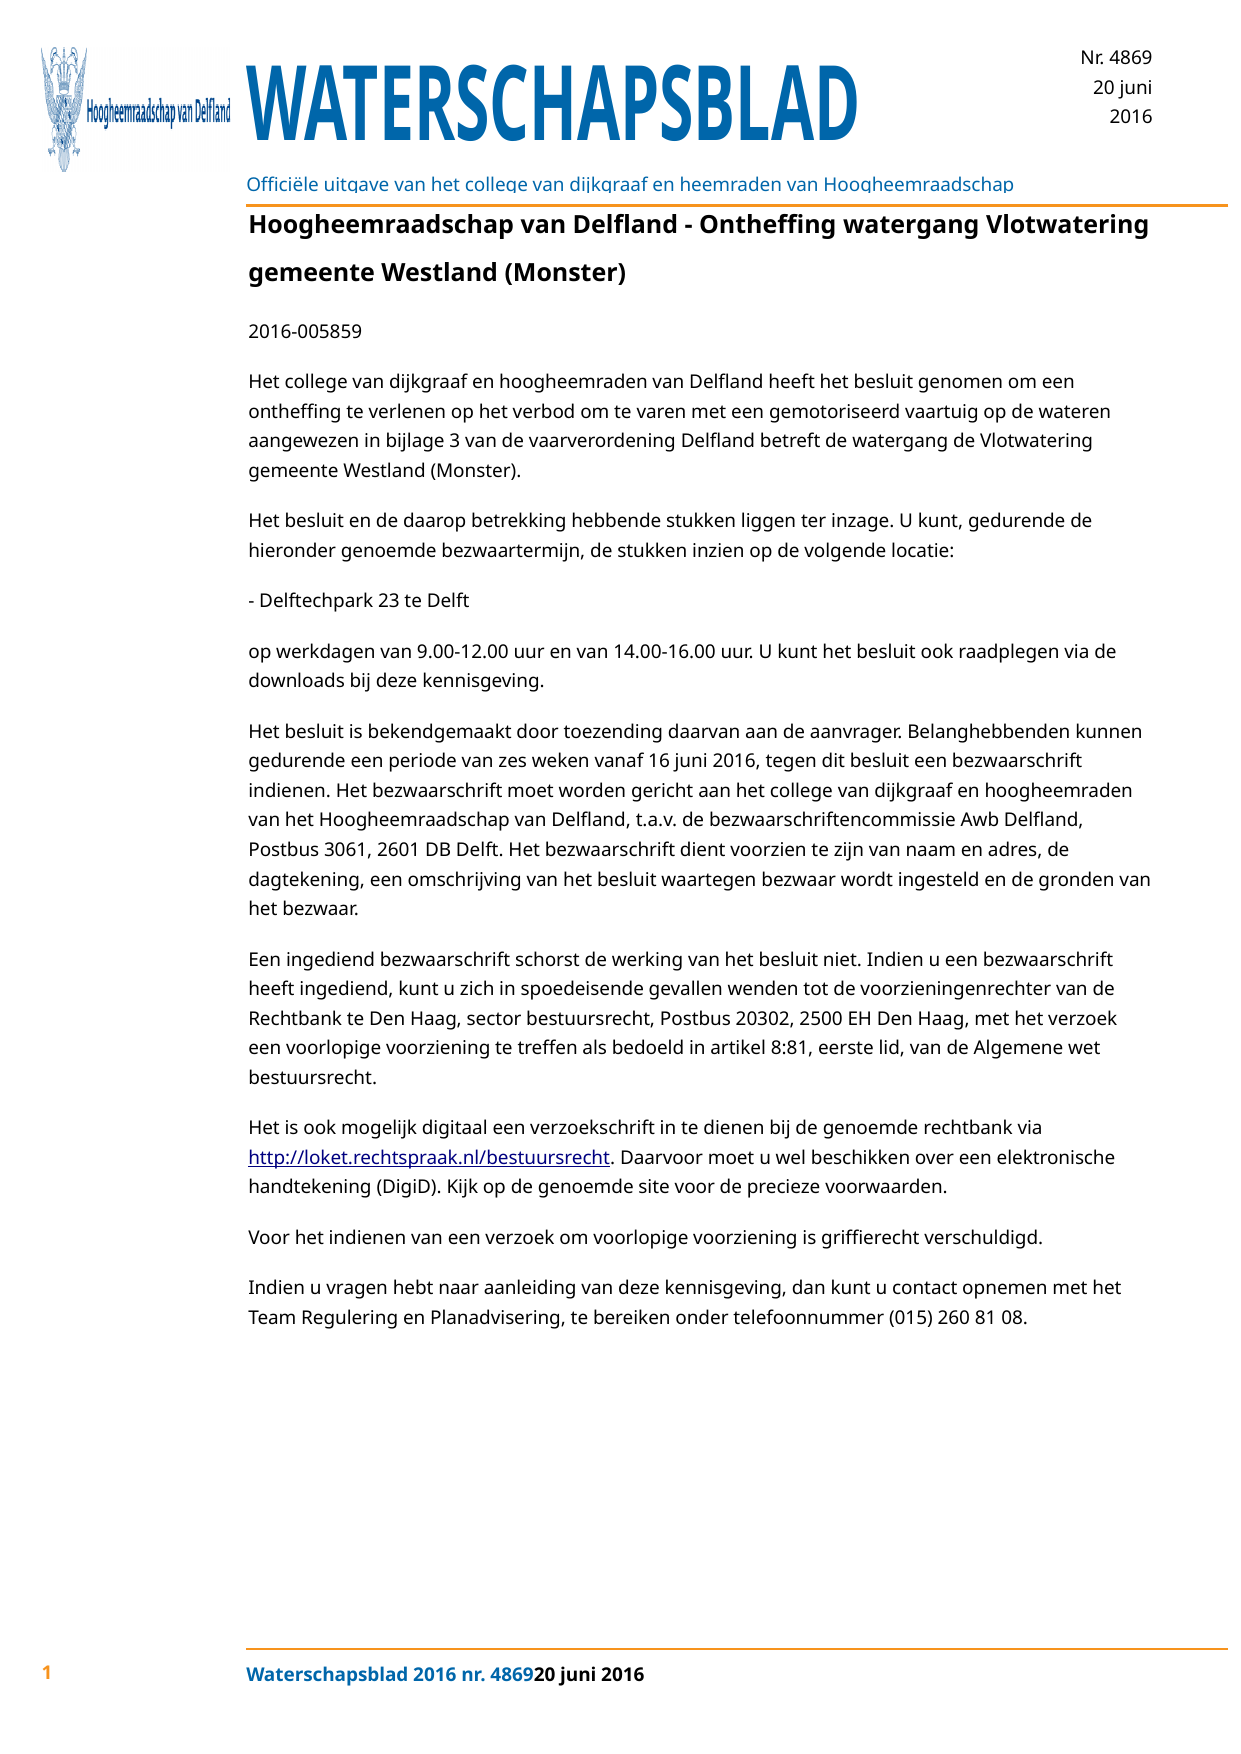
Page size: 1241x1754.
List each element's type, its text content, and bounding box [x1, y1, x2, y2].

text Het college van dijkgraaf en hoogheemraden van Delfland heeft het besluit genomen om een ontheffing te verlenen op het verbod om te varen met een gemotoriseerd vaartuig op de wateren aangewezen in bijlage 3 van de vaarverordening Delfland betreft de watergang de Vlotwatering gemeente Westland (Monster). [248, 368, 1152, 483]
text Hoogheemraadschap van Delfland - Ontheffing watergang Vlotwatering gemeente Westland (Monster) [248, 207, 1152, 288]
picture [41, 47, 231, 172]
text 2016-005859 [248, 318, 1152, 344]
text Voor het indienen van een verzoek om voorlopige voorziening is griffierecht verschuldigd. [248, 1224, 1152, 1250]
text Een ingediend bezwaarschrift schorst de werking van het besluit niet. Indien u een bezwaarschrift heeft ingediend, kunt u zich in spoedeisende gevallen wenden tot de voorzieningenrechter van de Rechtbank te Den Haag, sector bestuursrecht, Postbus 20302, 2500 EH Den Haag, met het verzoek een voorlopige voorziening te treffen als bedoeld in artikel 8:81, eerste lid, van de Algemene wet bestuursrecht. [248, 946, 1152, 1090]
text - Delftechpark 23 te Delft [248, 587, 1152, 613]
text Het besluit en de daarop betrekking hebbende stukken liggen ter inzage. U kunt, gedurende de hieronder genoemde bezwaartermijn, de stukken inzien op de volgende locatie: [248, 507, 1152, 563]
text Indien u vragen hebt naar aanleiding van deze kennisgeving, dan kunt u contact opnemen met het Team Regulering en Planadvisering, te bereiken onder telefoonnummer (015) 260 81 08. [248, 1274, 1152, 1330]
text Het besluit is bekendgemaakt door toezending daarvan aan de aanvrager. Belanghebbenden kunnen gedurende een periode van zes weken vanaf 16 juni 2016, tegen dit besluit een bezwaarschrift indienen. Het bezwaarschrift moet worden gericht aan het college van dijkgraaf en hoogheemraden van het Hoogheemraadschap van Delfland, t.a.v. de bezwaarschriftencommissie Awb Delfland, Postbus 3061, 2601 DB Delft. Het bezwaarschrift dient voorzien te zijn van naam en adres, de dagtekening, een omschrijving van het besluit waartegen bezwaar wordt ingesteld en de gronden van het bezwaar. [248, 718, 1152, 921]
text Het is ook mogelijk digitaal een verzoekschrift in te dienen bij de genoemde rechtbank via http://loket.rechtspraak.nl/bestuursrecht. Daarvoor moet u wel beschikken over een elektronische handtekening (DigiD). Kijk op de genoemde site voor de precieze voorwaarden. [248, 1114, 1152, 1199]
text op werkdagen van 9.00-12.00 uur en van 14.00-16.00 uur. U kunt het besluit ook raadplegen via de downloads bij deze kennisgeving. [248, 638, 1152, 693]
